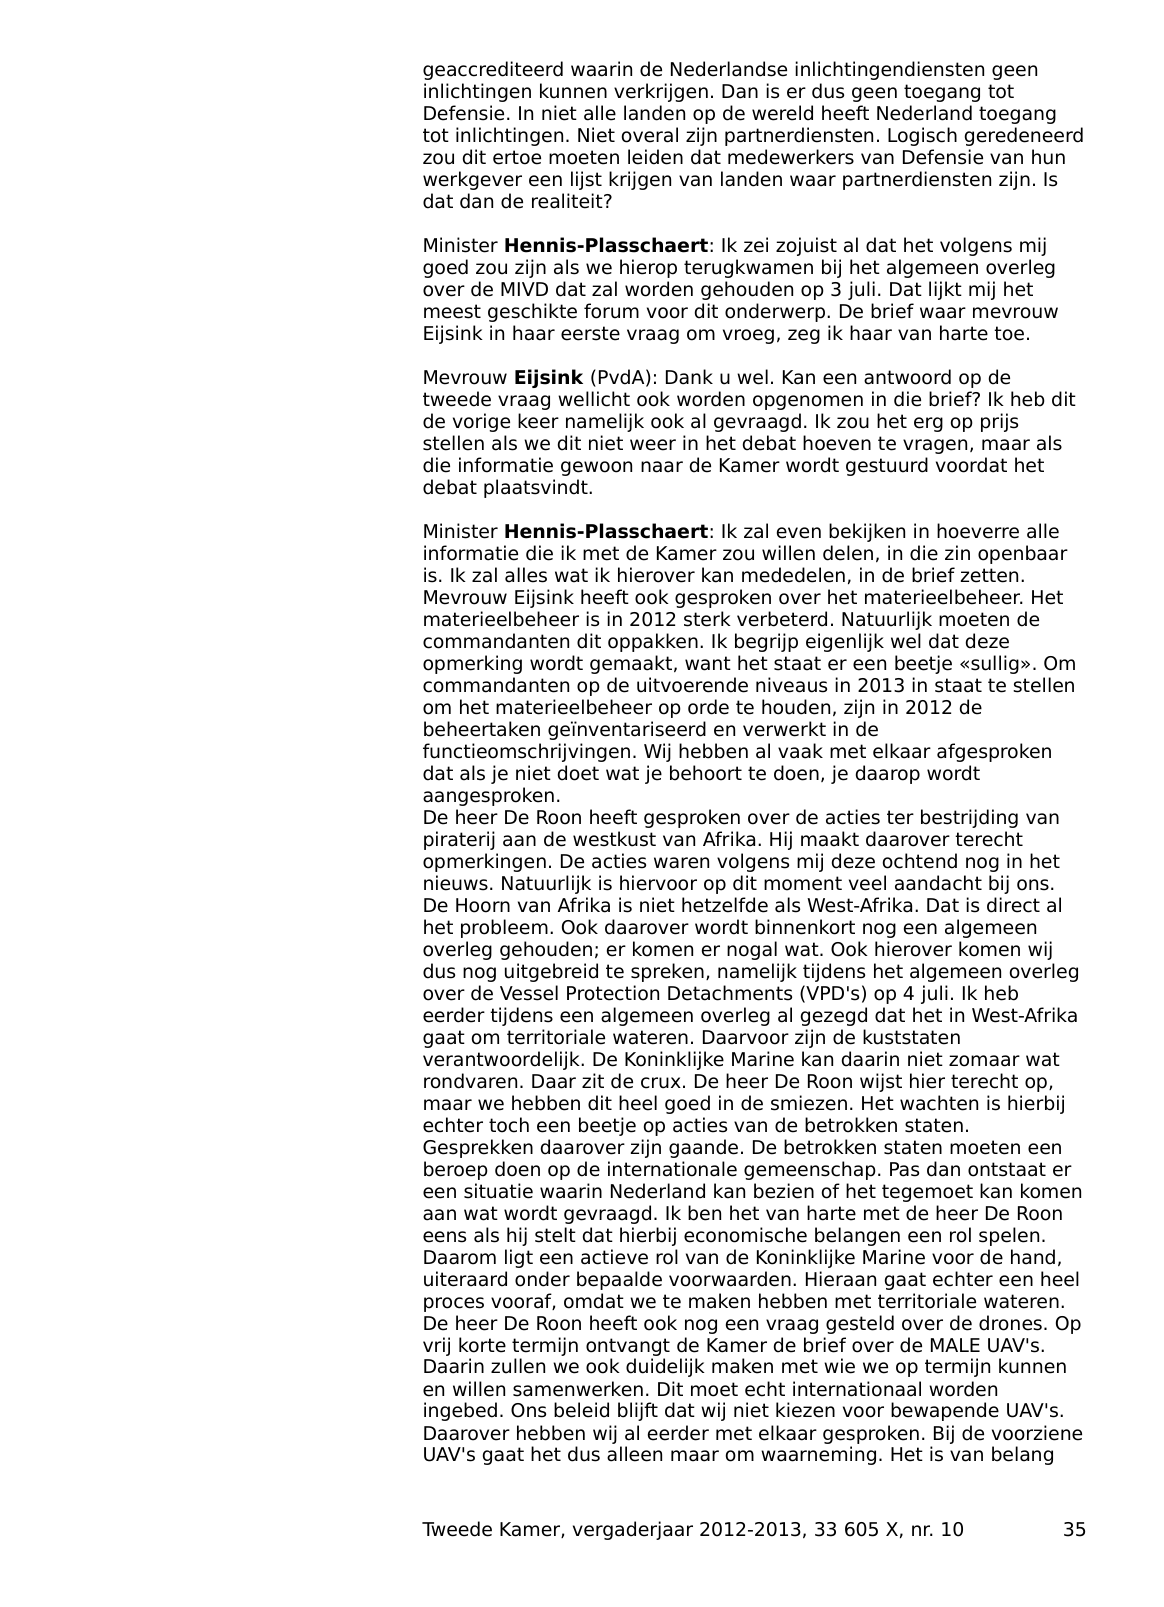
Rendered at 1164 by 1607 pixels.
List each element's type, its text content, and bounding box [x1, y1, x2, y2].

text Mevrouw Eijsink heeft ook gesproken over het materieelbeheer. Het materieelbeheer is in 2012 sterk verbeterd. Natuurlijk moeten de commandanten dit oppakken. Ik begrijp eigenlijk wel dat deze opmerking wordt gemaakt, want het staat er een beetje «sullig». Om commandanten op de uitvoerende niveaus in 2013 in staat te stellen om het materieelbeheer op orde te houden, zijn in 2012 de beheertaken geïnventariseerd en verwerkt in de functieomschrijvingen. Wij hebben al vaak met elkaar afgesproken dat als je niet doet wat je behoort te doen, je daarop wordt aangesproken. [422, 587, 1087, 807]
text Minister Hennis-Plasschaert: Ik zal even bekijken in hoeverre alle informatie die ik met de Kamer zou willen delen, in die zin openbaar is. Ik zal alles wat ik hierover kan mededelen, in de brief zetten. [422, 521, 1087, 587]
text De heer De Roon heeft gesproken over de acties ter bestrijding van piraterij aan de westkust van Afrika. Hij maakt daarover terecht opmerkingen. De acties waren volgens mij deze ochtend nog in het nieuws. Natuurlijk is hiervoor op dit moment veel aandacht bij ons. De Hoorn van Afrika is niet hetzelfde als West-Afrika. Dat is direct al het probleem. Ook daarover wordt binnenkort nog een algemeen overleg gehouden; er komen er nogal wat. Ook hierover komen wij dus nog uitgebreid te spreken, namelijk tijdens het algemeen overleg over de Vessel Protection Detachments (VPD's) op 4 juli. Ik heb eerder tijdens een algemeen overleg al gezegd dat het in West-Afrika gaat om territoriale wateren. Daarvoor zijn de kuststaten verantwoordelijk. De Koninklijke Marine kan daarin niet zomaar wat rondvaren. Daar zit de crux. De heer De Roon wijst hier terecht op, maar we hebben dit heel goed in de smiezen. Het wachten is hierbij echter toch een beetje op acties van de betrokken staten. Gesprekken daarover zijn gaande. De betrokken staten moeten een beroep doen op de internationale gemeenschap. Pas dan ontstaat er een situatie waarin Nederland kan bezien of het tegemoet kan komen aan wat wordt gevraagd. Ik ben het van harte met de heer De Roon eens als hij stelt dat hierbij economische belangen een rol spelen. Daarom ligt een actieve rol van de Koninklijke Marine voor de hand, uiteraard onder bepaalde voorwaarden. Hieraan gaat echter een heel proces vooraf, omdat we te maken hebben met territoriale wateren. [422, 807, 1087, 1312]
text De heer De Roon heeft ook nog een vraag gesteld over de drones. Op vrij korte termijn ontvangt de Kamer de brief over de MALE UAV's. Daarin zullen we ook duidelijk maken met wie we op termijn kunnen en willen samenwerken. Dit moet echt internationaal worden ingebed. Ons beleid blijft dat wij niet kiezen voor bewapende UAV's. Daarover hebben wij al eerder met elkaar gesproken. Bij de voorziene UAV's gaat het dus alleen maar om waarneming. Het is van belang [422, 1312, 1087, 1466]
text Minister Hennis-Plasschaert: Ik zei zojuist al dat het volgens mij goed zou zijn als we hierop terugkwamen bij het algemeen overleg over de MIVD dat zal worden gehouden op 3 juli. Dat lijkt mij het meest geschikte forum voor dit onderwerp. De brief waar mevrouw Eijsink in haar eerste vraag om vroeg, zeg ik haar van harte toe. [422, 235, 1087, 345]
text Mevrouw Eijsink (PvdA): Dank u wel. Kan een antwoord op de tweede vraag wellicht ook worden opgenomen in die brief? Ik heb dit de vorige keer namelijk ook al gevraagd. Ik zou het erg op prijs stellen als we dit niet weer in het debat hoeven te vragen, maar als die informatie gewoon naar de Kamer wordt gestuurd voordat het debat plaatsvindt. [422, 367, 1087, 499]
text geaccrediteerd waarin de Nederlandse inlichtingendiensten geen inlichtingen kunnen verkrijgen. Dan is er dus geen toegang tot Defensie. In niet alle landen op de wereld heeft Nederland toegang tot inlichtingen. Niet overal zijn partnerdiensten. Logisch geredeneerd zou dit ertoe moeten leiden dat medewerkers van Defensie van hun werkgever een lijst krijgen van landen waar partnerdiensten zijn. Is dat dan de realiteit? [422, 59, 1087, 213]
